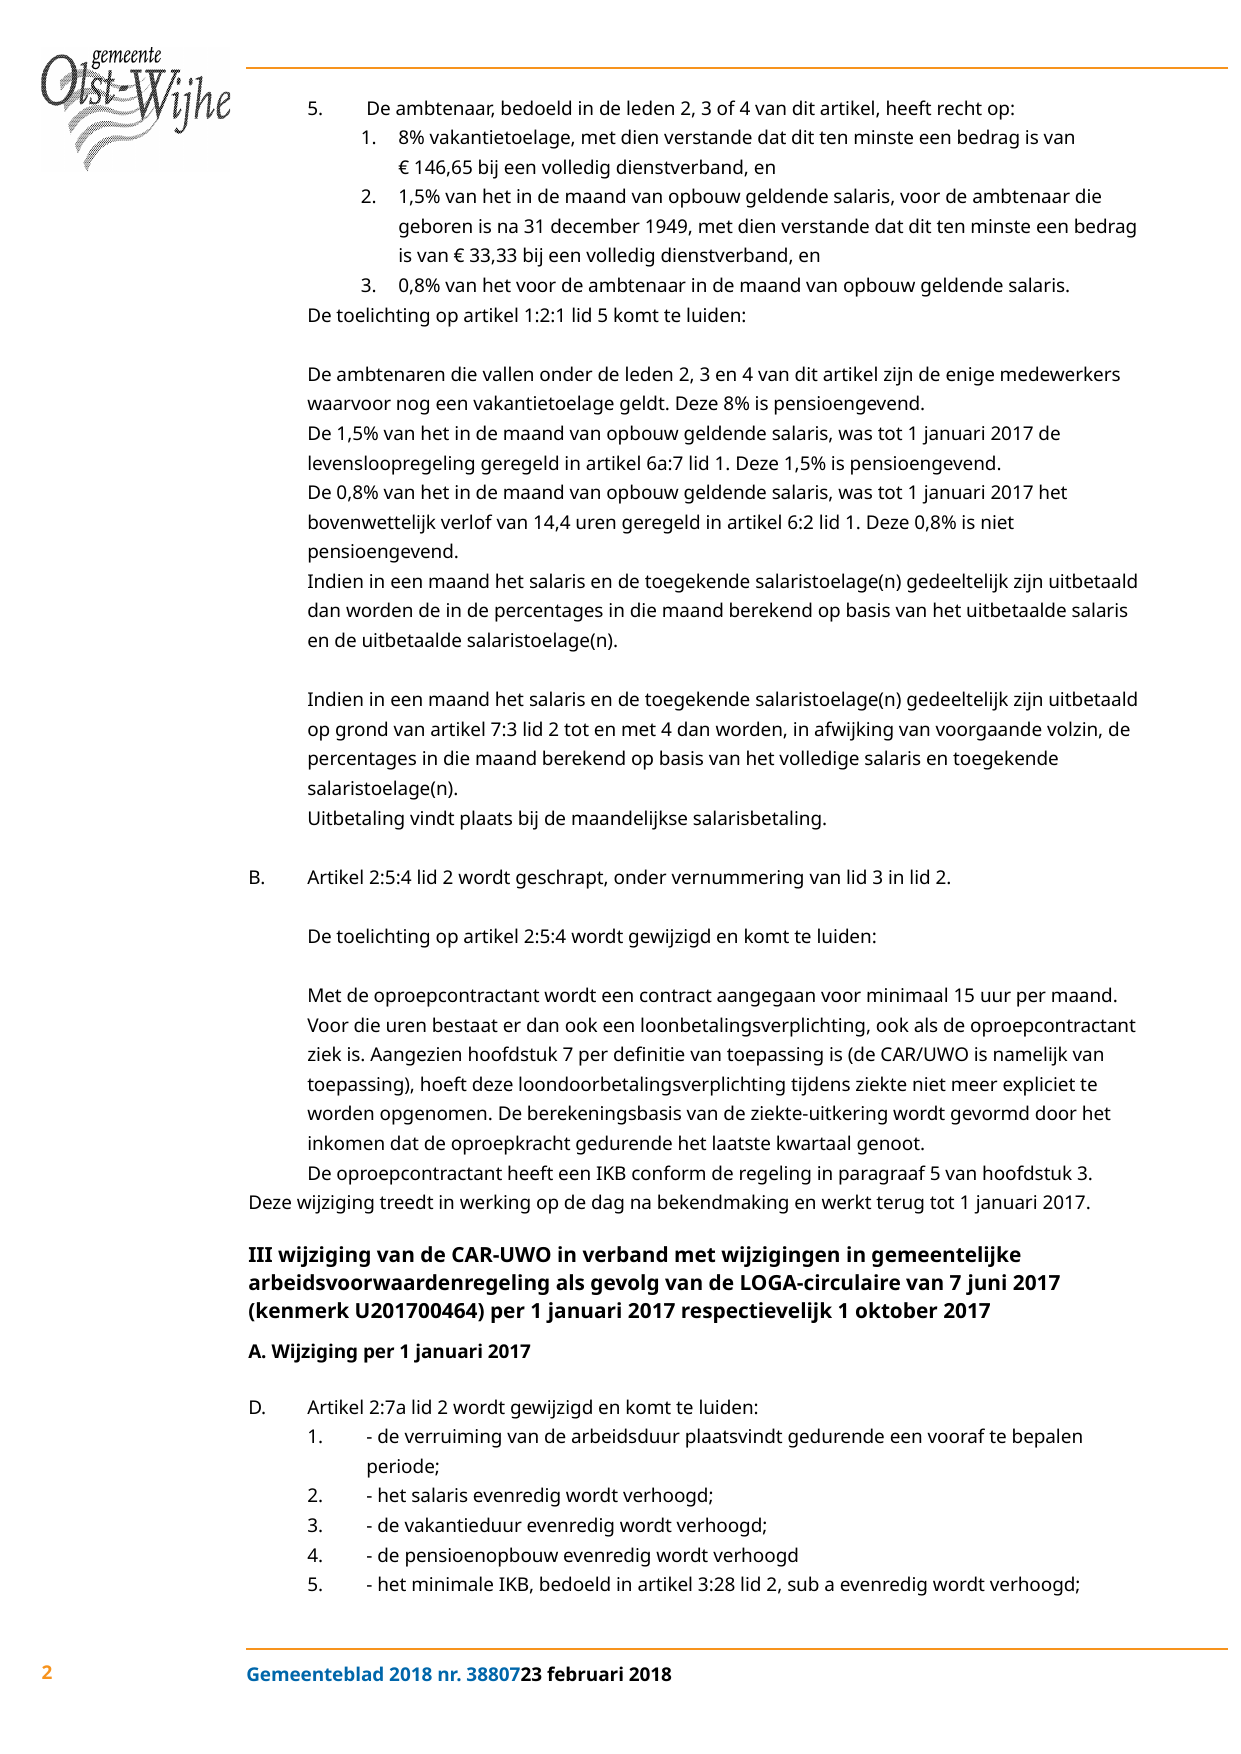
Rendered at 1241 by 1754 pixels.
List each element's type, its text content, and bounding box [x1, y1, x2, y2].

list - de pensioenopbouw evenredig wordt verhoogd [307, 1542, 1152, 1568]
list Artikel 2:7a lid 2 wordt gewijzigd en komt te luiden: [248, 1394, 1152, 1420]
text A. Wijziging per 1 januari 2017 [248, 1339, 1152, 1364]
list De ambtenaren die vallen onder de leden 2, 3 en 4 van dit artikel zijn de enige medewerkers waarvoor nog een vakantietoelage geldt. Deze 8% is pensioengevend. [248, 361, 1152, 416]
list Indien in een maand het salaris en de toegekende salaristoelage(n) gedeeltelijk zijn uitbetaald op grond van artikel 7:3 lid 2 tot en met 4 dan worden, in afwijking van voorgaande volzin, de percentages in die maand berekend op basis van het volledige salaris en toegekende salaristoelage(n). [248, 686, 1152, 801]
list - het salaris evenredig wordt verhoogd; [307, 1483, 1152, 1508]
list 0,8% van het voor de ambtenaar in de maand van opbouw geldende salaris. [361, 272, 1152, 298]
list 1,5% van het in de maand van opbouw geldende salaris, voor de ambtenaar die geboren is na 31 december 1949, met dien verstande dat dit ten minste een bedrag is van € 33,33 bij een volledig dienstverband, en [361, 183, 1152, 268]
list Met de oproepcontractant wordt een contract aangegaan voor minimaal 15 uur per maand. Voor die uren bestaat er dan ook een loonbetalingsverplichting, ook als de oproepcontractant ziek is. Aangezien hoofdstuk 7 per definitie van toepassing is (de CAR/UWO is namelijk van toepassing), hoeft deze loondoorbetalingsverplichting tijdens ziekte niet meer expliciet te worden opgenomen. De berekeningsbasis van de ziekte-uitkering wordt gevormd door het inkomen dat de oproepkracht gedurende het laatste kwartaal genoot. [248, 982, 1152, 1156]
list - de verruiming van de arbeidsduur plaatsvindt gedurende een vooraf te bepalen periode; [307, 1423, 1152, 1479]
list De toelichting op artikel 1:2:1 lid 5 komt te luiden: [248, 302, 1152, 328]
list Uitbetaling vindt plaats bij de maandelijkse salarisbetaling. [248, 805, 1152, 831]
list - de vakantieduur evenredig wordt verhoogd; [307, 1512, 1152, 1538]
list 8% vakantietoelage, met dien verstande dat dit ten minste een bedrag is van € 146,65 bij een volledig dienstverband, en [361, 124, 1152, 180]
list - het minimale IKB, bedoeld in artikel 3:28 lid 2, sub a evenredig wordt verhoogd; [307, 1571, 1152, 1597]
text Deze wijziging treedt in werking op de dag na bekendmaking en werkt terug tot 1 januari 2017. [248, 1189, 1152, 1215]
list De toelichting op artikel 2:5:4 wordt gewijzigd en komt te luiden: [248, 923, 1152, 949]
list De oproepcontractant heeft een IKB conform de regeling in paragraaf 5 van hoofdstuk 3. [248, 1160, 1152, 1186]
list Indien in een maand het salaris en de toegekende salaristoelage(n) gedeeltelijk zijn uitbetaald dan worden de in de percentages in die maand berekend op basis van het uitbetaalde salaris en de uitbetaalde salaristoelage(n). [248, 568, 1152, 653]
list Artikel 2:5:4 lid 2 wordt geschrapt, onder vernummering van lid 3 in lid 2. [248, 864, 1152, 890]
text III wijziging van de CAR-UWO in verband met wijzigingen in gemeentelijke arbeidsvoorwaardenregeling als gevolg van de LOGA-circulaire van 7 juni 2017 (kenmerk U201700464) per 1 januari 2017 respectievelijk 1 oktober 2017 [248, 1240, 1152, 1325]
list De 1,5% van het in de maand van opbouw geldende salaris, was tot 1 januari 2017 de levensloopregeling geregeld in artikel 6a:7 lid 1. Deze 1,5% is pensioengevend. [248, 420, 1152, 476]
picture [41, 47, 231, 172]
list De 0,8% van het in de maand van opbouw geldende salaris, was tot 1 januari 2017 het bovenwettelijk verlof van 14,4 uren geregeld in artikel 6:2 lid 1. Deze 0,8% is niet pensioengevend. [248, 479, 1152, 564]
list De ambtenaar, bedoeld in de leden 2, 3 of 4 van dit artikel, heeft recht op: [307, 95, 1152, 121]
